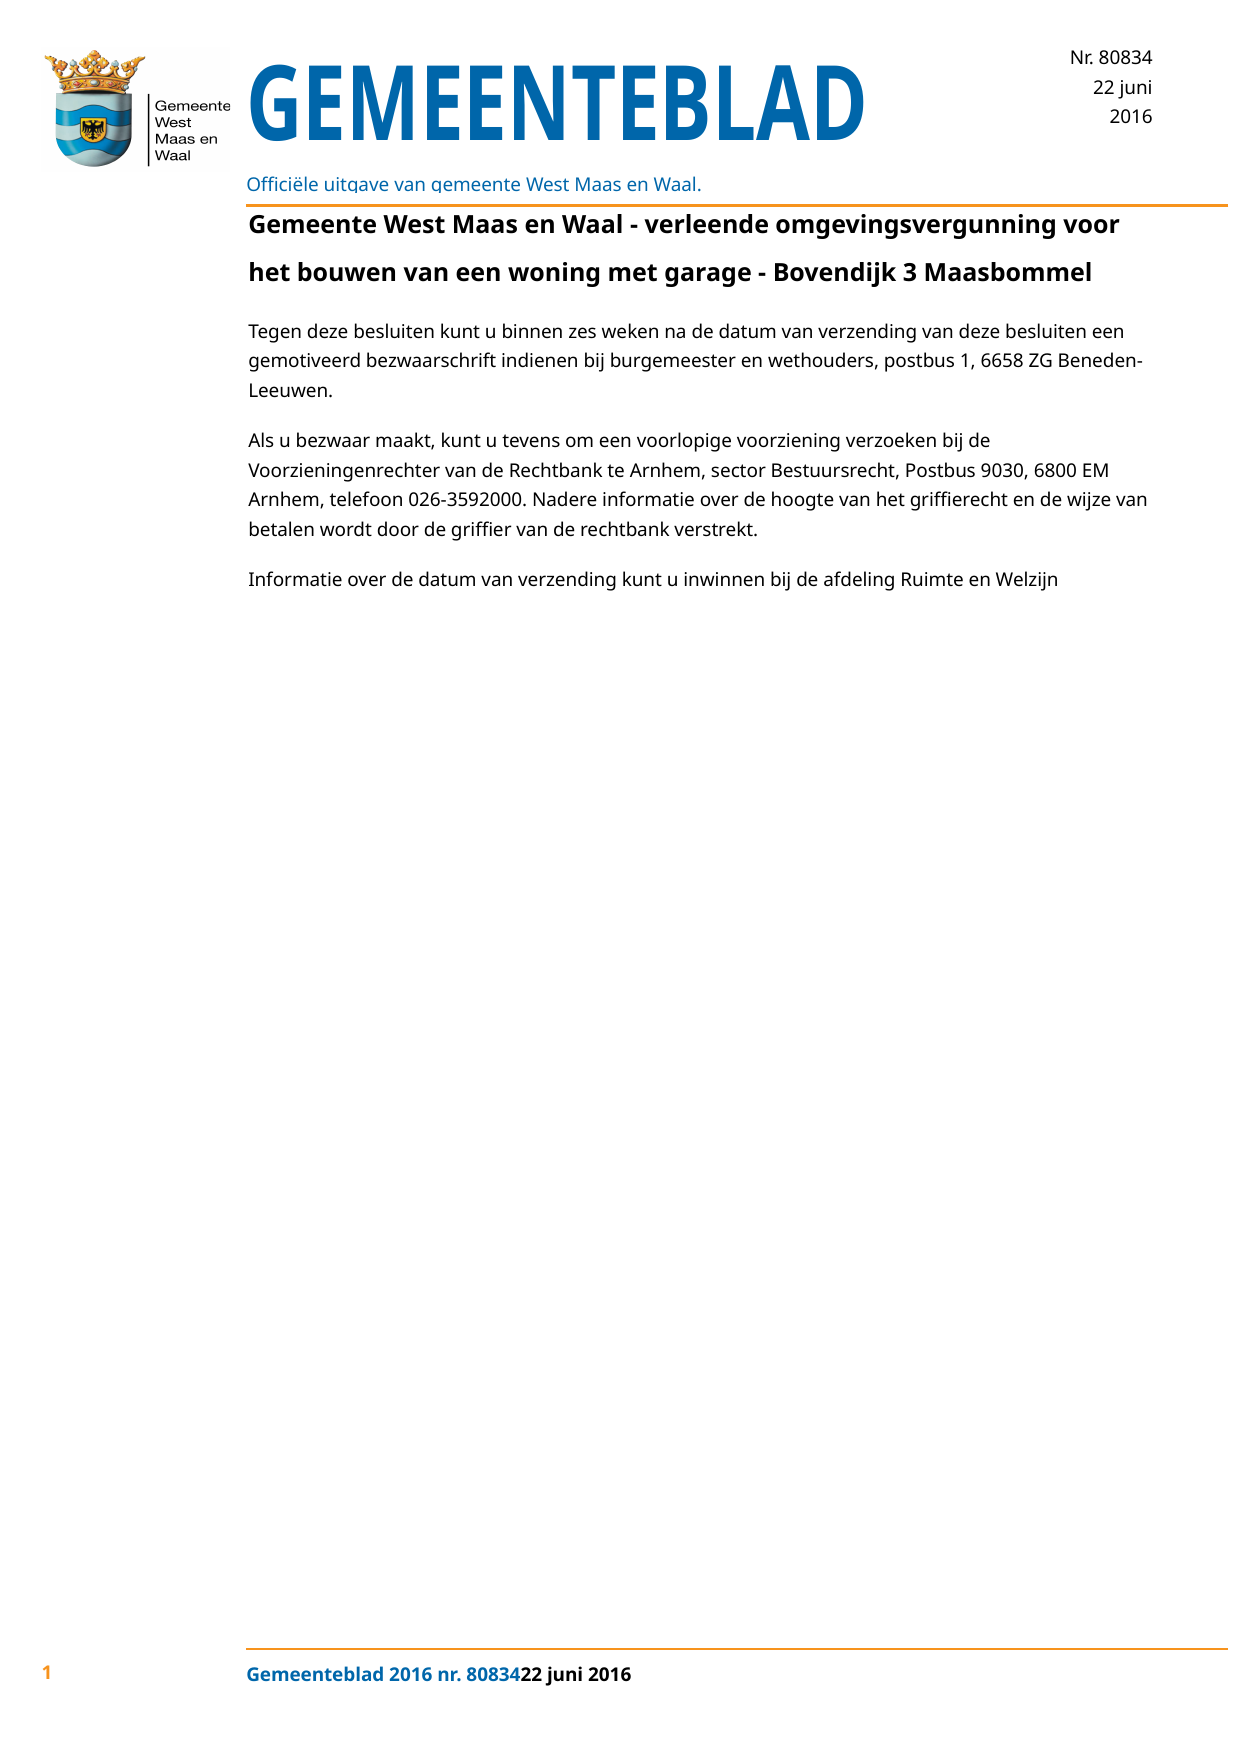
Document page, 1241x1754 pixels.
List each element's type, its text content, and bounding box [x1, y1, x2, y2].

text Gemeente West Maas en Waal - verleende omgevingsvergunning voor het bouwen van een woning met garage - Bovendijk 3 Maasbommel [248, 207, 1152, 288]
text Informatie over de datum van verzending kunt u inwinnen bij de afdeling Ruimte en Welzijn [248, 567, 1152, 592]
picture [41, 47, 231, 172]
text Als u bezwaar maakt, kunt u tevens om een voorlopige voorziening verzoeken bij de Voorzieningenrechter van de Rechtbank te Arnhem, sector Bestuursrecht, Postbus 9030, 6800 EM Arnhem, telefoon 026-3592000. Nadere informatie over de hoogte van het griffierecht en de wijze van betalen wordt door de griffier van de rechtbank verstrekt. [248, 427, 1152, 542]
text Tegen deze besluiten kunt u binnen zes weken na de datum van verzending van deze besluiten een gemotiveerd bezwaarschrift indienen bij burgemeester en wethouders, postbus 1, 6658 ZG Beneden-Leeuwen. [248, 318, 1152, 403]
